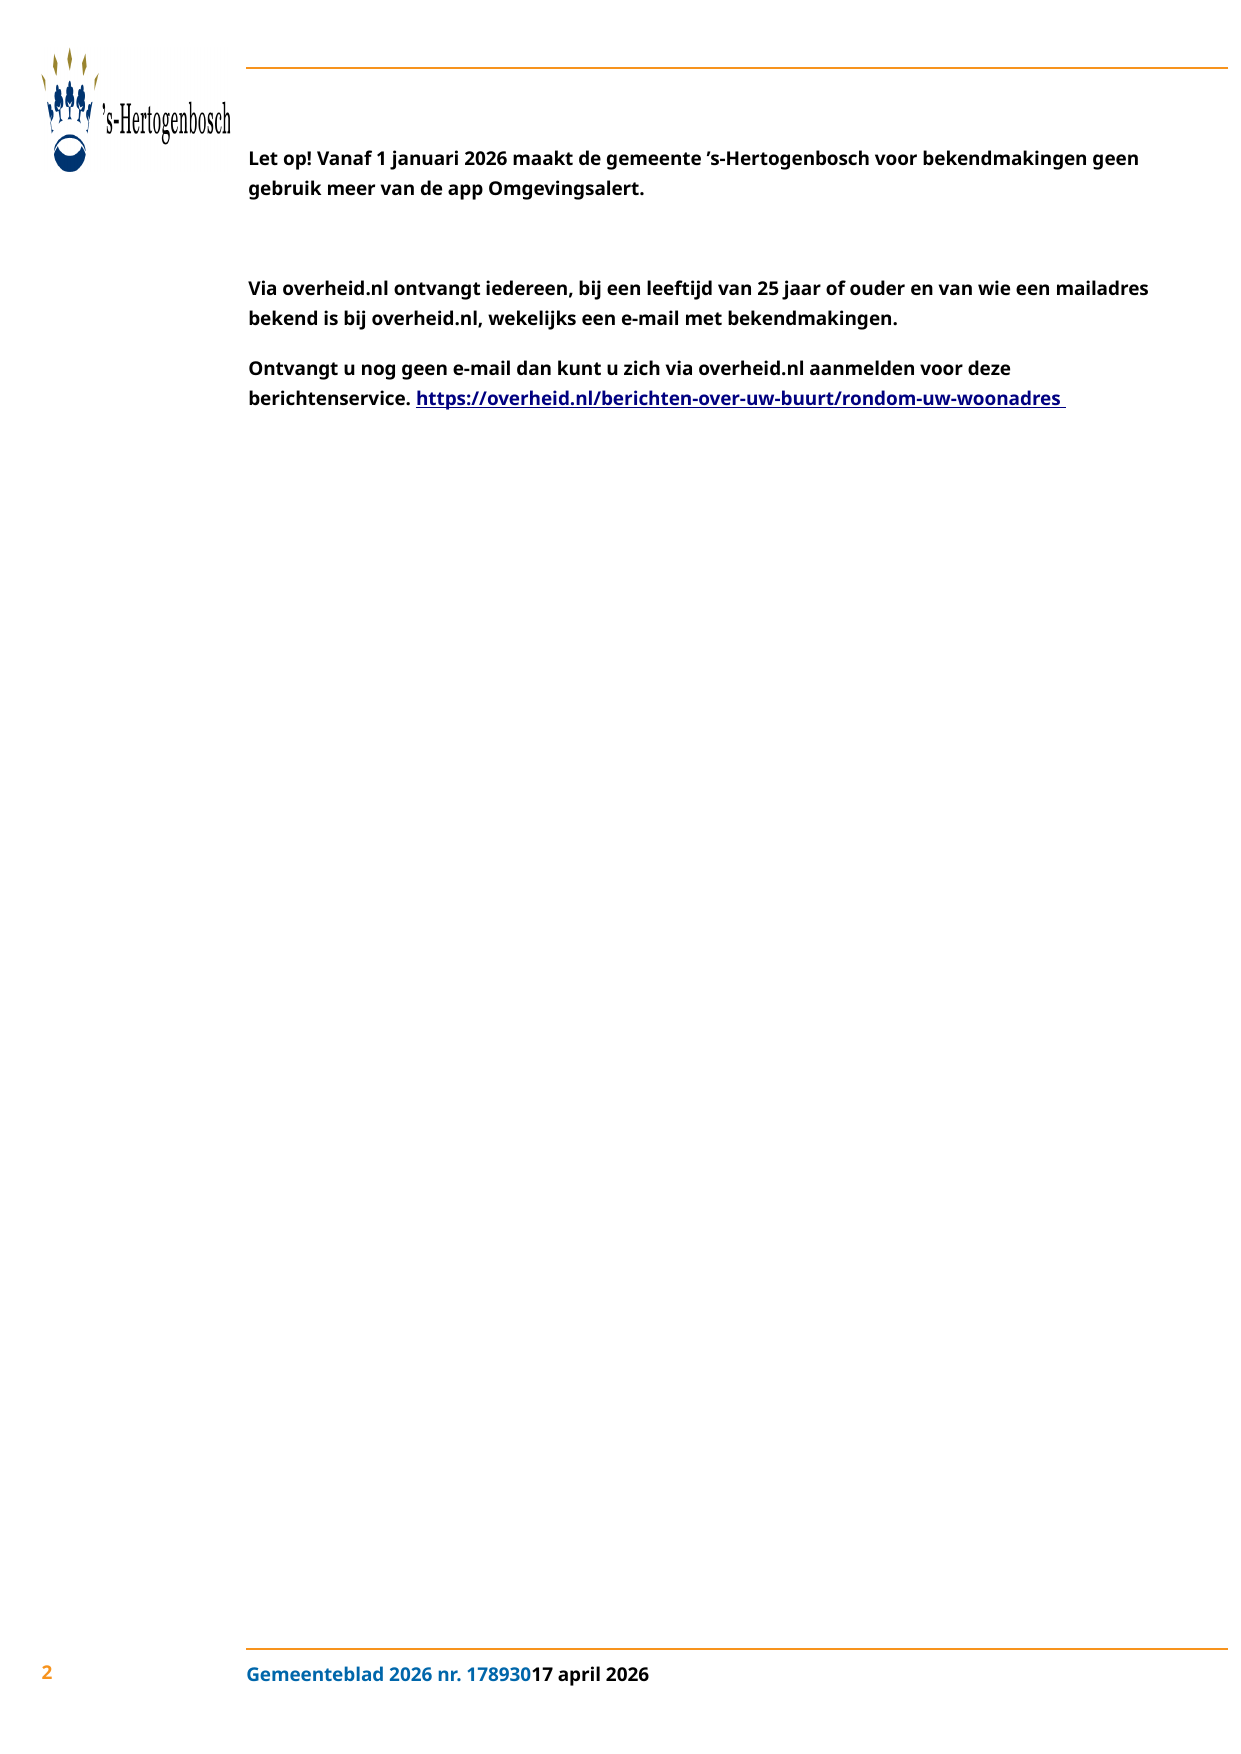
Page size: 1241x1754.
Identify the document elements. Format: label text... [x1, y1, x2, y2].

text Let op! Vanaf 1 januari 2026 maakt de gemeente ’s-Hertogenbosch voor bekendmakingen geen gebruik meer van de app Omgevingsalert. [248, 145, 1152, 201]
picture [41, 47, 231, 172]
text Via overheid.nl ontvangt iedereen, bij een leeftijd van 25 jaar of ouder en van wie een mailadres bekend is bij overheid.nl, wekelijks een e-mail met bekendmakingen. [248, 276, 1152, 331]
text Ontvangt u nog geen e-mail dan kunt u zich via overheid.nl aanmelden voor deze berichtenservice. https://overheid.nl/berichten-over-uw-buurt/rondom-uw-woonadres [248, 356, 1152, 411]
